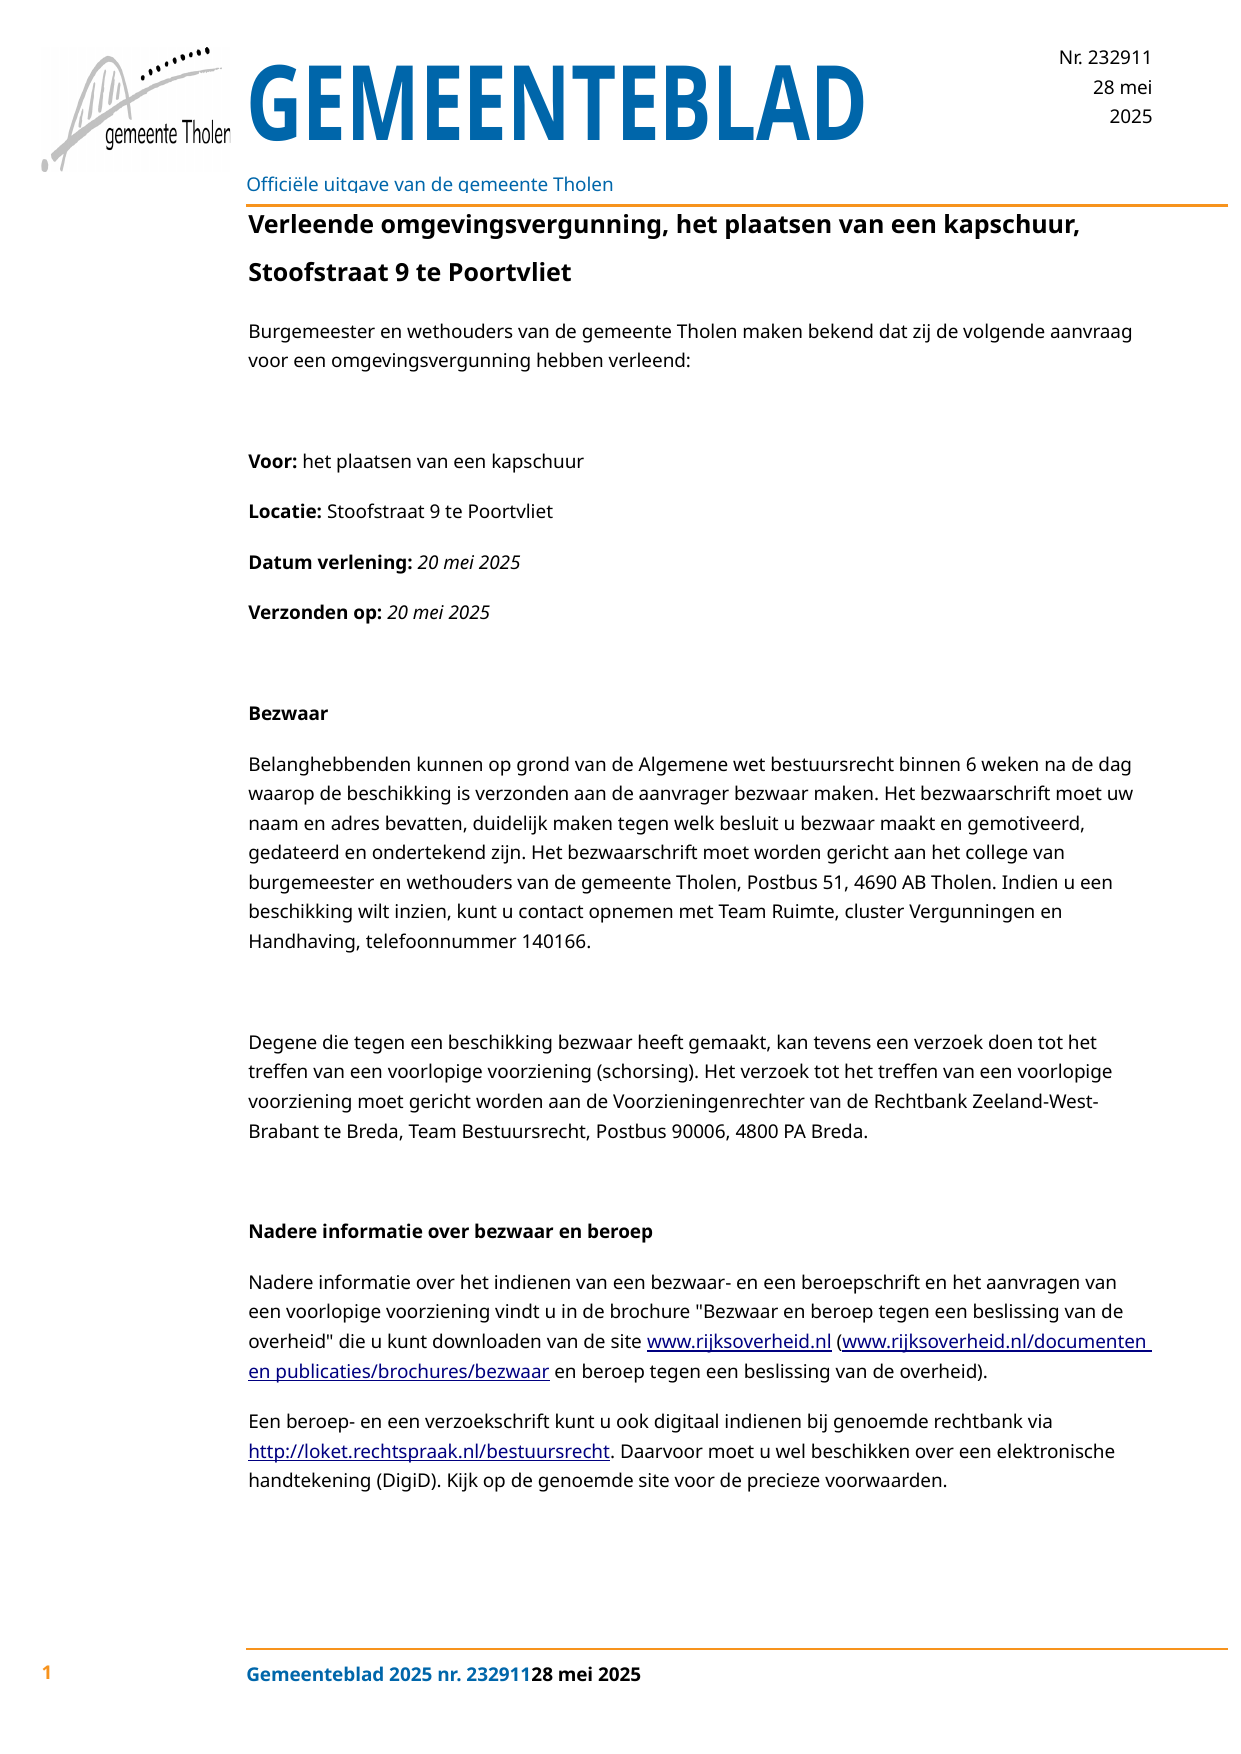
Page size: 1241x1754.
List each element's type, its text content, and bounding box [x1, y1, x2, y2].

text Burgemeester en wethouders van de gemeente Tholen maken bekend dat zij de volgende aanvraag voor een omgevingsvergunning hebben verleend: [248, 318, 1152, 373]
text Een beroep- en een verzoekschrift kunt u ook digitaal indienen bij genoemde rechtbank via http://loket.rechtspraak.nl/bestuursrecht. Daarvoor moet u wel beschikken over een elektronische handtekening (DigiD). Kijk op de genoemde site voor de precieze voorwaarden. [248, 1408, 1152, 1493]
picture [41, 47, 231, 172]
text Locatie: Stoofstraat 9 te Poortvliet [248, 499, 1152, 524]
text Verleende omgevingsvergunning, het plaatsen van een kapschuur, Stoofstraat 9 te Poortvliet [248, 207, 1152, 288]
text Datum verlening: 20 mei 2025 [248, 549, 1152, 575]
text Voor: het plaatsen van een kapschuur [248, 448, 1152, 474]
text Degene die tegen een beschikking bezwaar heeft gemaakt, kan tevens een verzoek doen tot het treffen van een voorlopige voorziening (schorsing). Het verzoek tot het treffen van een voorlopige voorziening moet gericht worden aan de Voorzieningenrechter van de Rechtbank Zeeland-West-Brabant te Breda, Team Bestuursrecht, Postbus 90006, 4800 PA Breda. [248, 1029, 1152, 1144]
text Nadere informatie over bezwaar en beroep [248, 1219, 1152, 1244]
text Nadere informatie over het indienen van een bezwaar- en een beroepschrift en het aanvragen van een voorlopige voorziening vindt u in de brochure "Bezwaar en beroep tegen een beslissing van de overheid" die u kunt downloaden van de site www.rijksoverheid.nl (www.rijksoverheid.nl/documenten en publicaties/brochures/bezwaar en beroep tegen een beslissing van de overheid). [248, 1269, 1152, 1384]
text Bezwaar [248, 700, 1152, 726]
text Verzonden op: 20 mei 2025 [248, 599, 1152, 625]
text Belanghebbenden kunnen op grond van de Algemene wet bestuursrecht binnen 6 weken na de dag waarop de beschikking is verzonden aan de aanvrager bezwaar maken. Het bezwaarschrift moet uw naam en adres bevatten, duidelijk maken tegen welk besluit u bezwaar maakt en gemotiveerd, gedateerd en ondertekend zijn. Het bezwaarschrift moet worden gericht aan het college van burgemeester en wethouders van de gemeente Tholen, Postbus 51, 4690 AB Tholen. Indien u een beschikking wilt inzien, kunt u contact opnemen met Team Ruimte, cluster Vergunningen en Handhaving, telefoonnummer 140166. [248, 751, 1152, 954]
